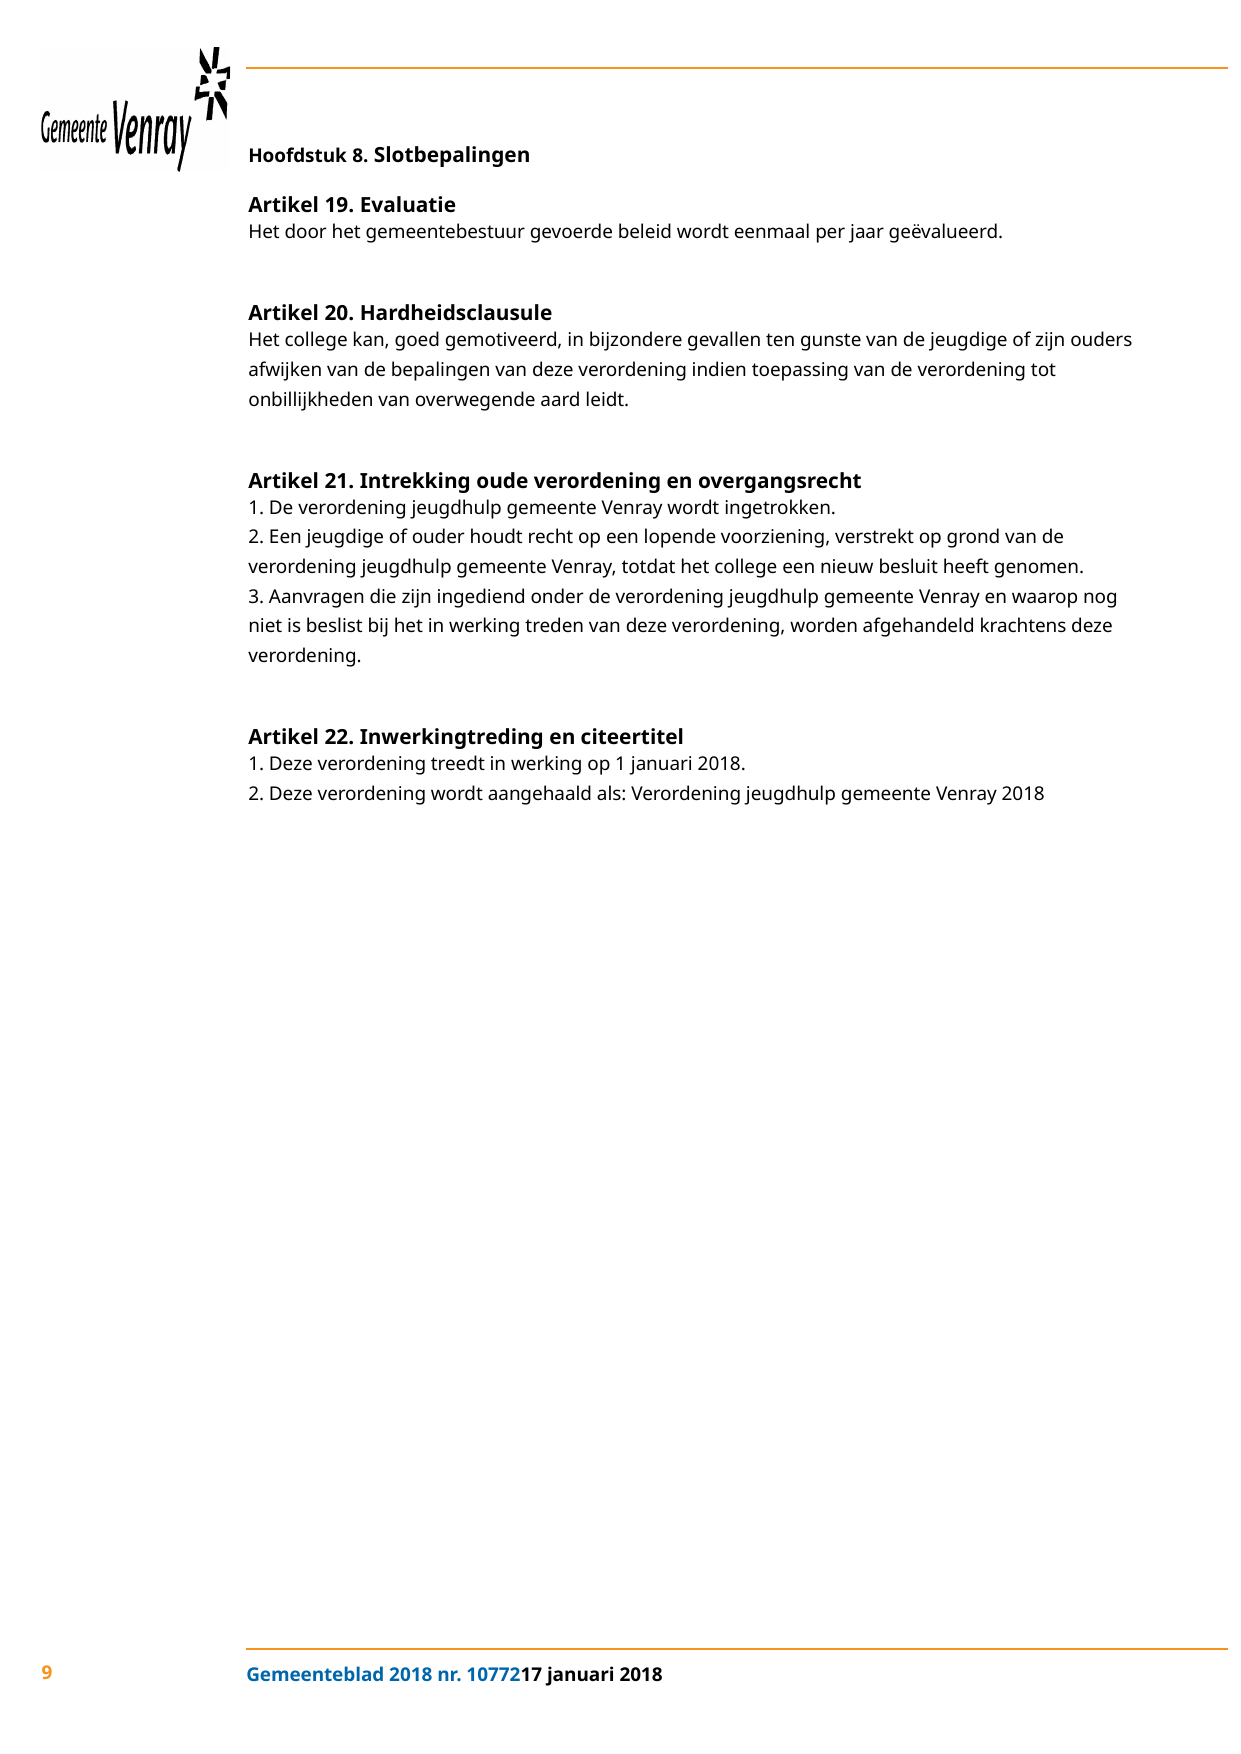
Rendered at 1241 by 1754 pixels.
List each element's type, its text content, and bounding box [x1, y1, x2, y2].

text Hoofdstuk 8. Slotbepalingen [248, 140, 1152, 169]
text 2. Een jeugdige of ouder houdt recht op een lopende voorziening, verstrekt op grond van de verordening jeugdhulp gemeente Venray, totdat het college een nieuw besluit heeft genomen. [248, 524, 1152, 579]
text Artikel 22. Inwerkingtreding en citeertitel [248, 722, 1152, 751]
text Het college kan, goed gemotiveerd, in bijzondere gevallen ten gunste van de jeugdige of zijn ouders afwijken van de bepalingen van deze verordening indien toepassing van de verordening tot onbillijkheden van overwegende aard leidt. [248, 327, 1152, 411]
text 1. Deze verordening treedt in werking op 1 januari 2018. [248, 751, 1152, 776]
text 1. De verordening jeugdhulp gemeente Venray wordt ingetrokken. [248, 494, 1152, 520]
text Artikel 20. Hardheidsclausule [248, 298, 1152, 327]
text 2. Deze verordening wordt aangehaald als: Verordening jeugdhulp gemeente Venray 2018 [248, 780, 1152, 806]
picture [41, 47, 231, 172]
text Artikel 19. Evaluatie [248, 190, 1152, 218]
text 3. Aanvragen die zijn ingediend onder de verordening jeugdhulp gemeente Venray en waarop nog niet is beslist bij het in werking treden van deze verordening, worden afgehandeld krachtens deze verordening. [248, 583, 1152, 668]
text Artikel 21. Intrekking oude verordening en overgangsrecht [248, 466, 1152, 494]
text Het door het gemeentebestuur gevoerde beleid wordt eenmaal per jaar geëvalueerd. [248, 218, 1152, 244]
